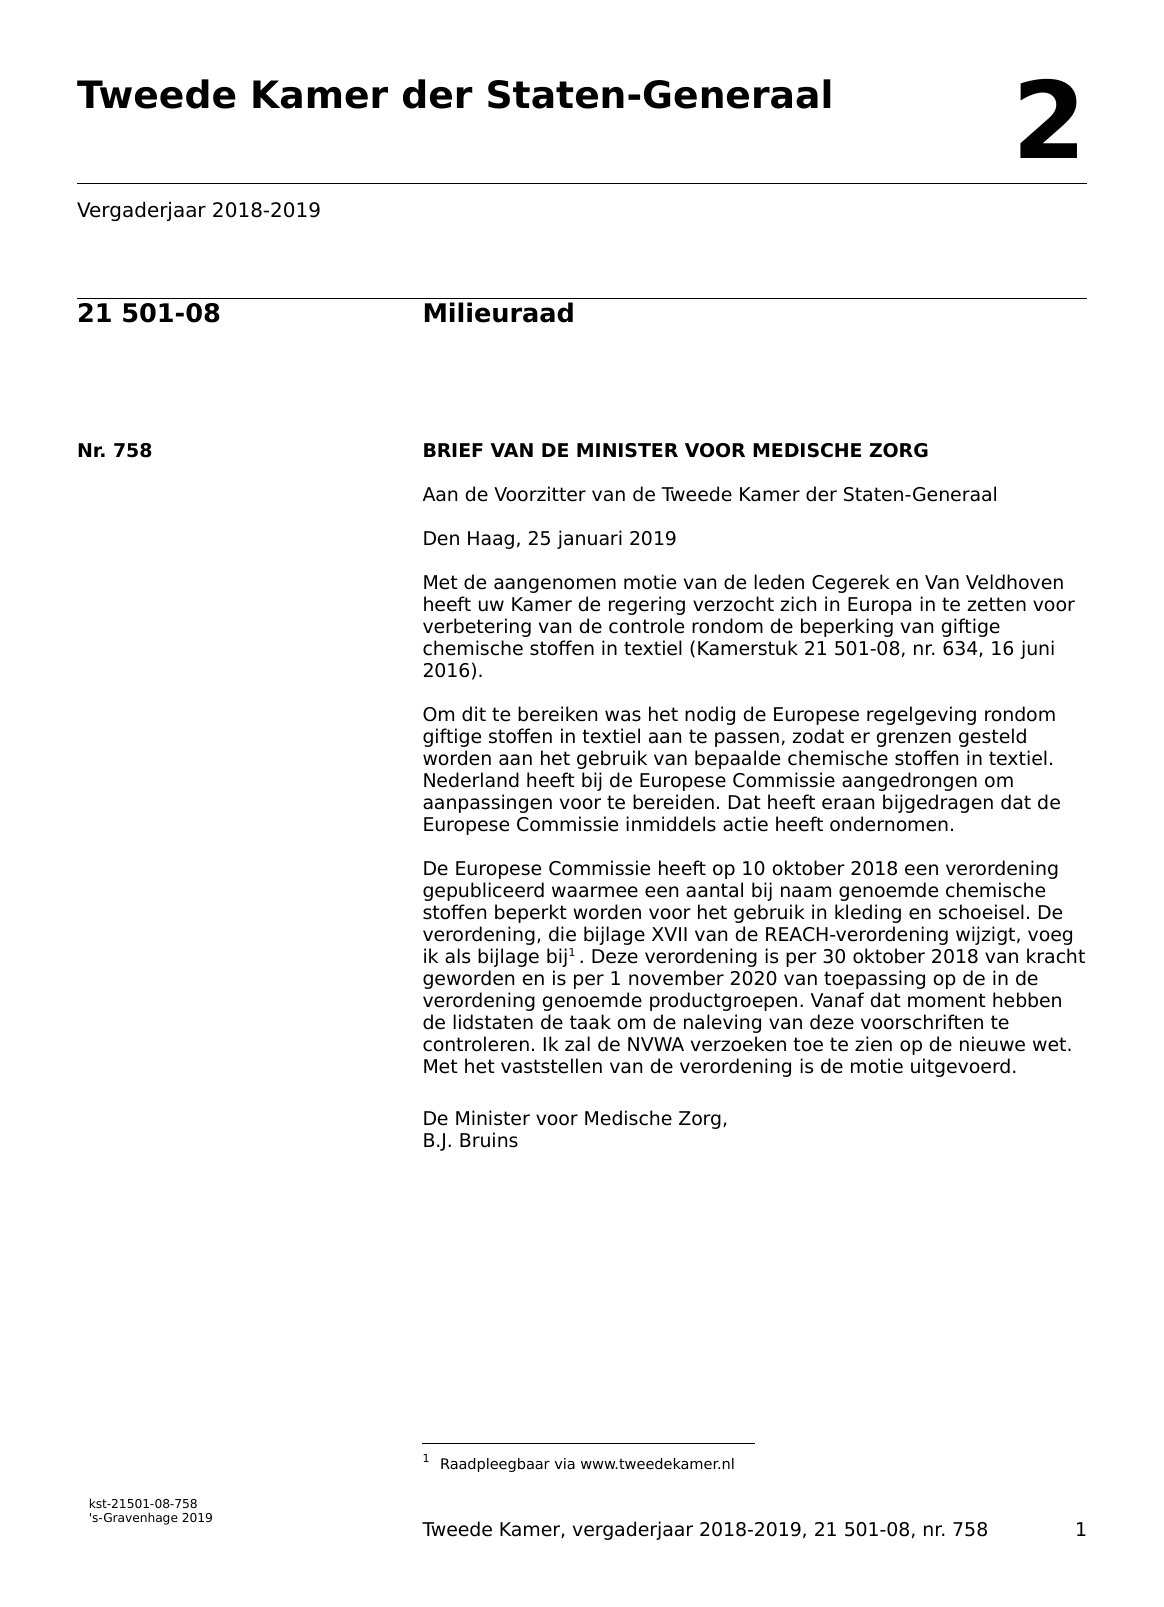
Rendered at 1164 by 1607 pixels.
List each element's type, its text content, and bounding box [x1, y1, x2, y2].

text Aan de Voorzitter van de Tweede Kamer der Staten-Generaal [422, 484, 1087, 506]
text Om dit te bereiken was het nodig de Europese regelgeving rondom giftige stoffen in textiel aan te passen, zodat er grenzen gesteld worden aan het gebruik van bepaalde chemische stoffen in textiel. Nederland heeft bij de Europese Commissie aangedrongen om aanpassingen voor te bereiden. Dat heeft eraan bijgedragen dat de Europese Commissie inmiddels actie heeft ondernomen. [422, 704, 1087, 836]
text Met de aangenomen motie van de leden Cegerek en Van Veldhoven heeft uw Kamer de regering verzocht zich in Europa in te zetten voor verbetering van de controle rondom de beperking van giftige chemische stoffen in textiel (Kamerstuk 21 501-08, nr. 634, 16 juni 2016). [422, 572, 1087, 682]
text kst-21501-08-758 [88, 1497, 323, 1511]
text Raadpleegbaar via www.tweedekamer.nl [422, 1452, 1087, 1474]
subtitle Nr. 758 BRIEF VAN DE MINISTER VOOR MEDISCHE ZORG [77, 440, 1087, 462]
table_header Tweede Kamer der Staten-Generaal [77, 59, 886, 183]
table_header 2 [886, 59, 1087, 183]
text De Minister voor Medische Zorg, B.J. Bruins [422, 1108, 1087, 1152]
table_cell Vergaderjaar 2018-2019 [77, 184, 1087, 298]
subtitle 21 501-08 Milieuraad [77, 299, 1087, 329]
text 's-Gravenhage 2019 [88, 1511, 323, 1525]
text De Europese Commissie heeft op 10 oktober 2018 een verordening gepubliceerd waarmee een aantal bij naam genoemde chemische stoffen beperkt worden voor het gebruik in kleding en schoeisel. De verordening, die bijlage XVII van de REACH-verordening wijzigt, voeg ik als bijlage bij. Deze verordening is per 30 oktober 2018 van kracht geworden en is per 1 november 2020 van toepassing op de in de verordening genoemde productgroepen. Vanaf dat moment hebben de lidstaten de taak om de naleving van deze voorschriften te controleren. Ik zal de NVWA verzoeken toe te zien op de nieuwe wet. Met het vaststellen van de verordening is de motie uitgevoerd. [422, 858, 1087, 1078]
text Den Haag, 25 januari 2019 [422, 528, 1087, 550]
